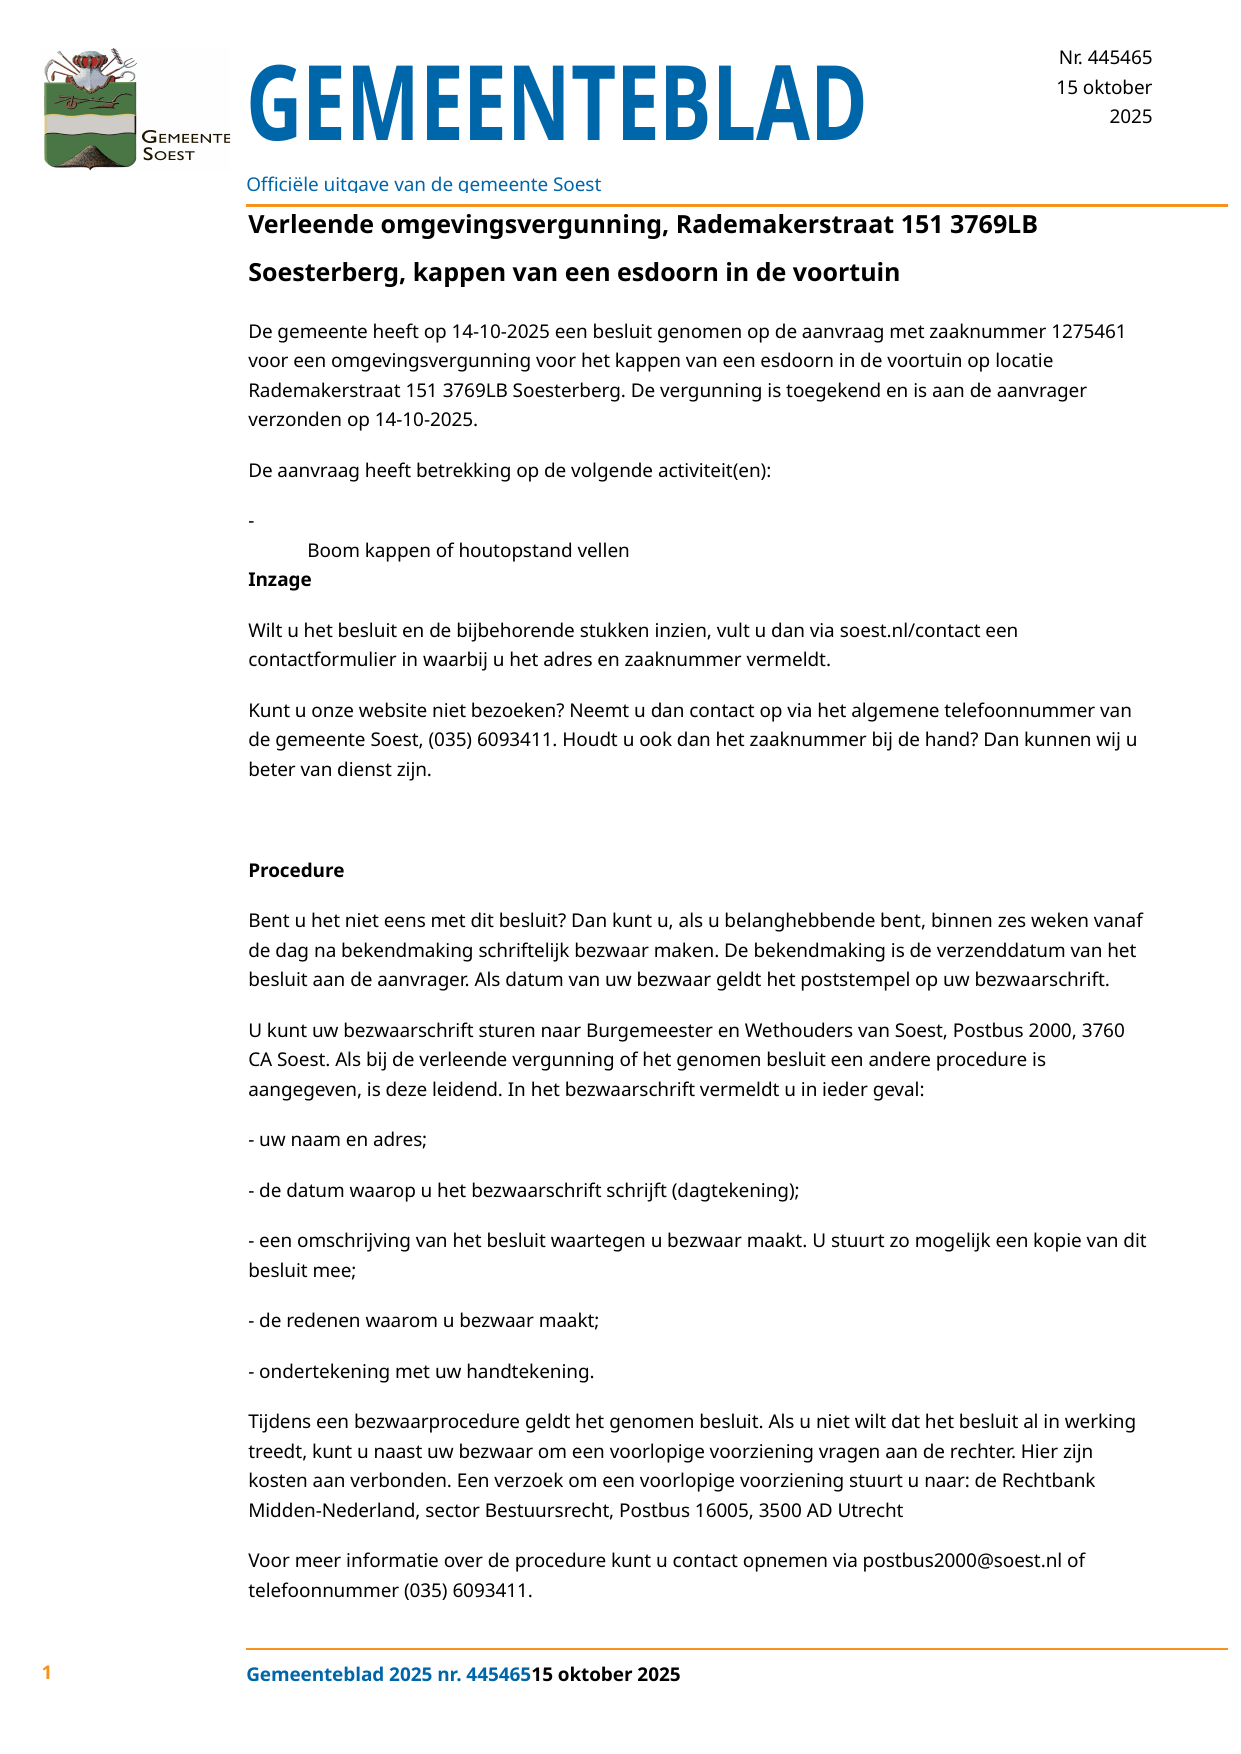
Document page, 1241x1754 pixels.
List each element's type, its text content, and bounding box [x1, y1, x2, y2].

text Bent u het niet eens met dit besluit? Dan kunt u, als u belanghebbende bent, binnen zes weken vanaf de dag na bekendmaking schriftelijk bezwaar maken. De bekendmaking is de verzenddatum van het besluit aan de aanvrager. Als datum van uw bezwaar geldt het poststempel op uw bezwaarschrift. [248, 907, 1152, 992]
text Wilt u het besluit en de bijbehorende stukken inzien, vult u dan via soest.nl/contact een contactformulier in waarbij u het adres en zaaknummer vermeldt. [248, 617, 1152, 672]
text U kunt uw bezwaarschrift sturen naar Burgemeester en Wethouders van Soest, Postbus 2000, 3760 CA Soest. Als bij de verleende vergunning of het genomen besluit een andere procedure is aangegeven, is deze leidend. In het bezwaarschrift vermeldt u in ieder geval: [248, 1017, 1152, 1102]
text Kunt u onze website niet bezoeken? Neemt u dan contact op via het algemene telefoonnummer van de gemeente Soest, (035) 6093411. Houdt u ook dan het zaaknummer bij de hand? Dan kunnen wij u beter van dienst zijn. [248, 697, 1152, 782]
text - een omschrijving van het besluit waartegen u bezwaar maakt. U stuurt zo mogelijk een kopie van dit besluit mee; [248, 1227, 1152, 1283]
text - de datum waarop u het bezwaarschrift schrijft (dagtekening); [248, 1177, 1152, 1203]
list Boom kappen of houtopstand vellen [248, 537, 1152, 563]
text - uw naam en adres; [248, 1127, 1152, 1152]
text - de redenen waarom u bezwaar maakt; [248, 1307, 1152, 1333]
text Voor meer informatie over de procedure kunt u contact opnemen via postbus2000@soest.nl of telefoonnummer (035) 6093411. [248, 1547, 1152, 1603]
text Procedure [248, 857, 1152, 883]
text Verleende omgevingsvergunning, Rademakerstraat 151 3769LB Soesterberg, kappen van een esdoorn in de voortuin [248, 207, 1152, 288]
text Inzage [248, 567, 1152, 592]
text - ondertekening met uw handtekening. [248, 1358, 1152, 1384]
text Tijdens een bezwaarprocedure geldt het genomen besluit. Als u niet wilt dat het besluit al in werking treedt, kunt u naast uw bezwaar om een voorlopige voorziening vragen aan de rechter. Hier zijn kosten aan verbonden. Een verzoek om een voorlopige voorziening stuurt u naar: de Rechtbank Midden-Nederland, sector Bestuursrecht, Postbus 16005, 3500 AD Utrecht [248, 1408, 1152, 1523]
text De aanvraag heeft betrekking op de volgende activiteit(en): [248, 457, 1152, 483]
picture [41, 47, 231, 172]
text De gemeente heeft op 14-10-2025 een besluit genomen op de aanvraag met zaaknummer 1275461 voor een omgevingsvergunning voor het kappen van een esdoorn in de voortuin op locatie Rademakerstraat 151 3769LB Soesterberg. De vergunning is toegekend en is aan de aanvrager verzonden op 14-10-2025. [248, 318, 1152, 432]
